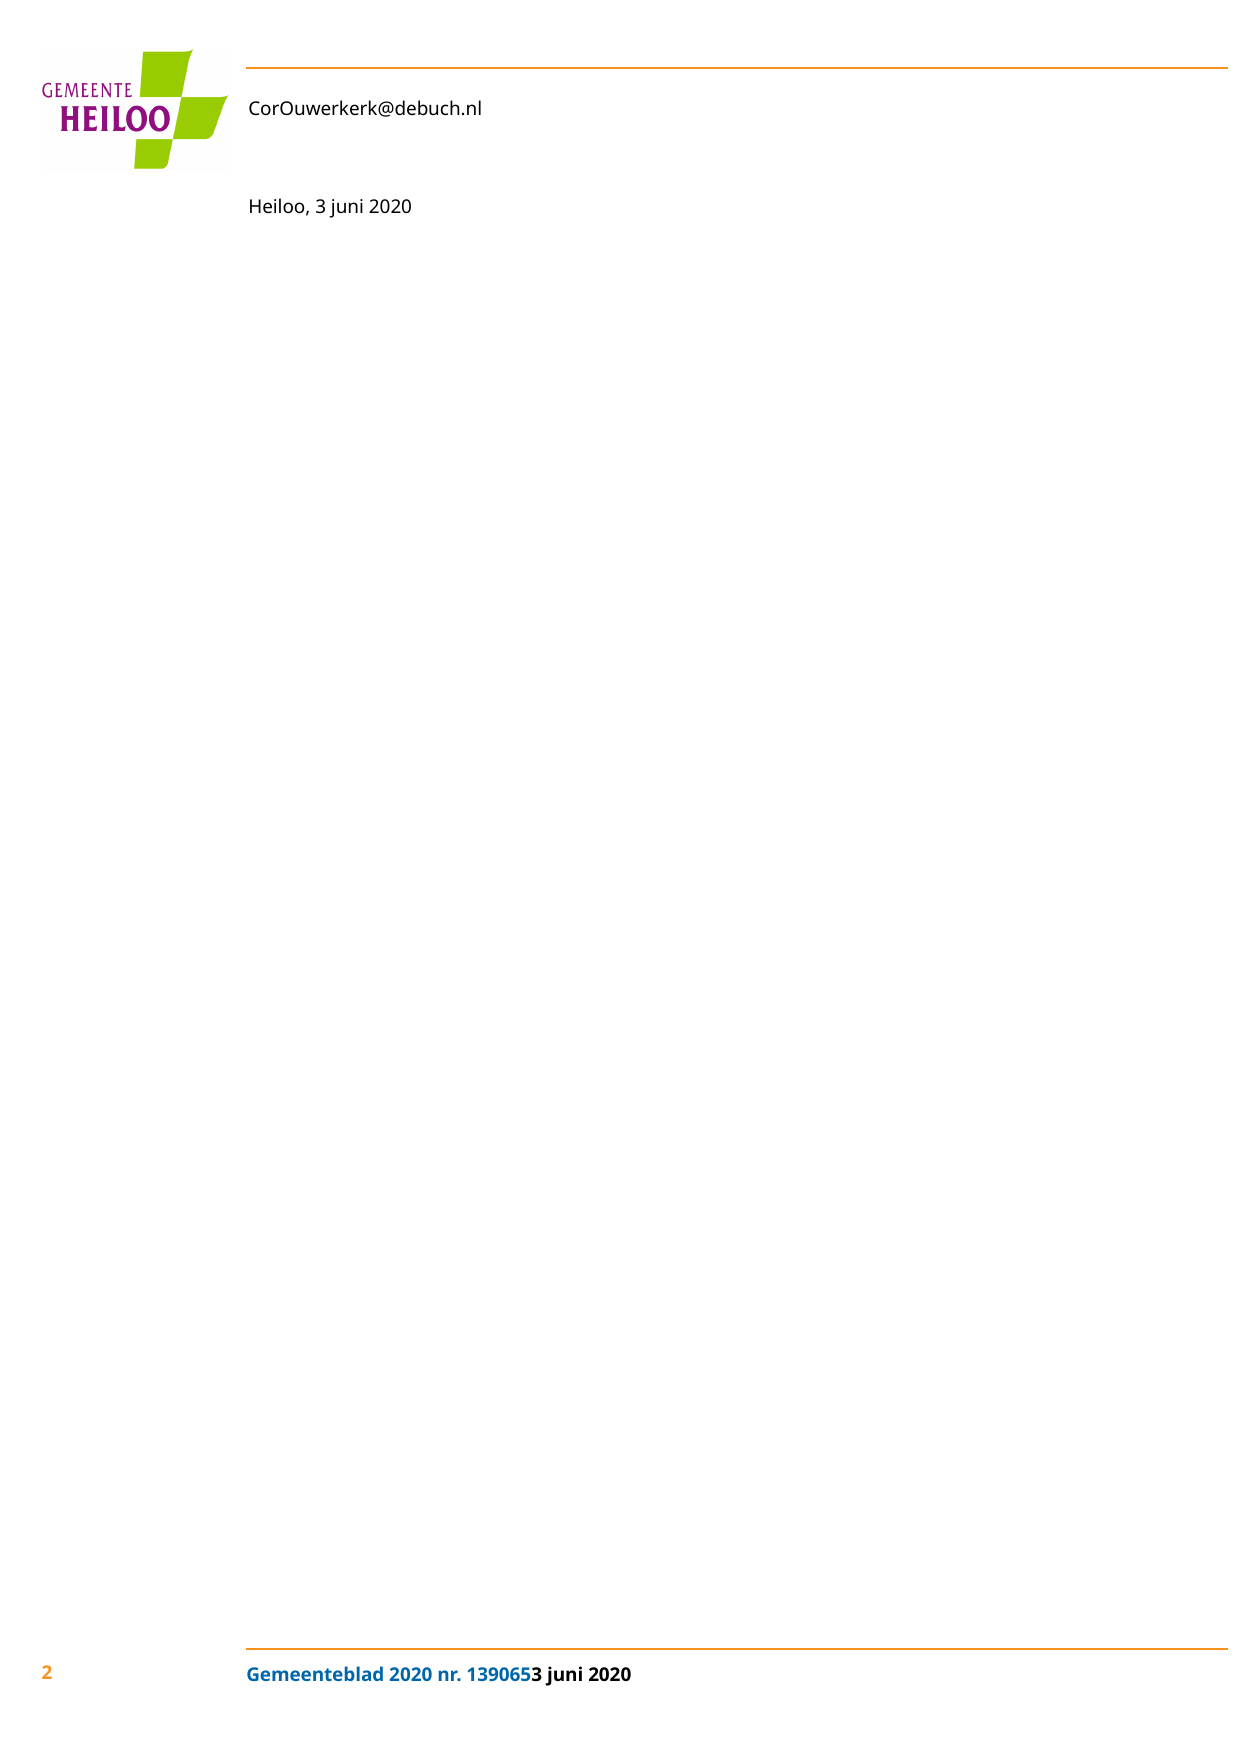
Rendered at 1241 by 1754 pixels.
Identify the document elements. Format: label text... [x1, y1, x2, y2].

text CorOuwerkerk@debuch.nl [248, 95, 1152, 121]
picture [41, 47, 231, 172]
text Heiloo, 3 juni 2020 [248, 193, 1152, 219]
